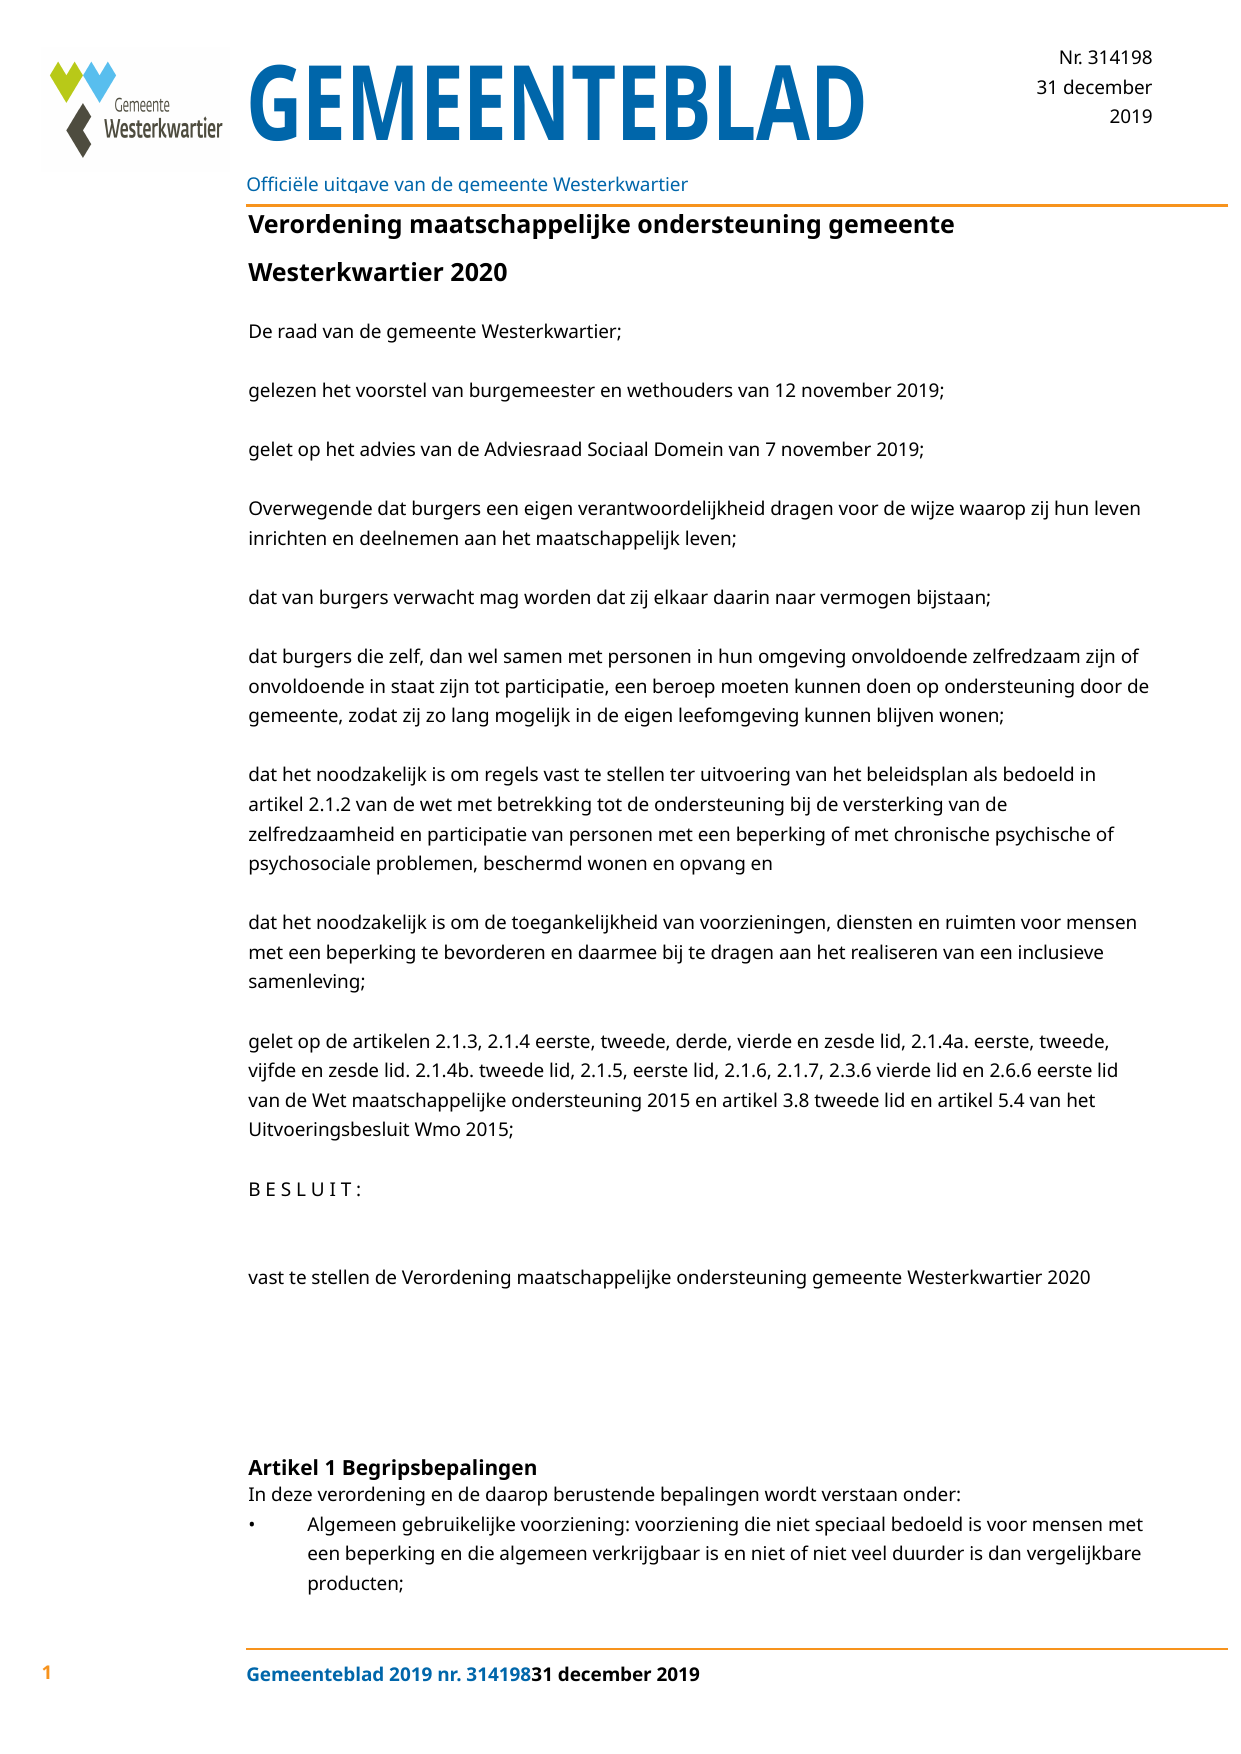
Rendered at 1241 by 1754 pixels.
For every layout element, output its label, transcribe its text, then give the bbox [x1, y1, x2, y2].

text vast te stellen de Verordening maatschappelijke ondersteuning gemeente Westerkwartier 2020 [248, 1264, 1152, 1290]
text Artikel 1 Begripsbepalingen [248, 1453, 1152, 1481]
text Verordening maatschappelijke ondersteuning gemeente Westerkwartier 2020 [248, 207, 1152, 288]
list Algemeen gebruikelijke voorziening: voorziening die niet speciaal bedoeld is voor mensen met een beperking en die algemeen verkrijgbaar is en niet of niet veel duurder is dan vergelijkbare producten; [248, 1511, 1152, 1596]
text gelet op het advies van de Adviesraad Sociaal Domein van 7 november 2019; [248, 436, 1152, 462]
text B E S L U I T : [248, 1176, 1152, 1202]
text dat van burgers verwacht mag worden dat zij elkaar daarin naar vermogen bijstaan; [248, 584, 1152, 610]
text dat het noodzakelijk is om regels vast te stellen ter uitvoering van het beleidsplan als bedoeld in artikel 2.1.2 van de wet met betrekking tot de ondersteuning bij de versterking van de zelfredzaamheid en participatie van personen met een beperking of met chronische psychische of psychosociale problemen, beschermd wonen en opvang en [248, 762, 1152, 876]
text dat burgers die zelf, dan wel samen met personen in hun omgeving onvoldoende zelfredzaam zijn of onvoldoende in staat zijn tot participatie, een beroep moeten kunnen doen op ondersteuning door de gemeente, zodat zij zo lang mogelijk in de eigen leefomgeving kunnen blijven wonen; [248, 643, 1152, 728]
text In deze verordening en de daarop berustende bepalingen wordt verstaan onder: [248, 1481, 1152, 1507]
text De raad van de gemeente Westerkwartier; [248, 318, 1152, 344]
text gelet op de artikelen 2.1.3, 2.1.4 eerste, tweede, derde, vierde en zesde lid, 2.1.4a. eerste, tweede, vijfde en zesde lid. 2.1.4b. tweede lid, 2.1.5, eerste lid, 2.1.6, 2.1.7, 2.3.6 vierde lid en 2.6.6 eerste lid van de Wet maatschappelijke ondersteuning 2015 en artikel 3.8 tweede lid en artikel 5.4 van het Uitvoeringsbesluit Wmo 2015; [248, 1028, 1152, 1142]
picture [41, 47, 231, 172]
text Overwegende dat burgers een eigen verantwoordelijkheid dragen voor de wijze waarop zij hun leven inrichten en deelnemen aan het maatschappelijk leven; [248, 495, 1152, 551]
text dat het noodzakelijk is om de toegankelijkheid van voorzieningen, diensten en ruimten voor mensen met een beperking te bevorderen en daarmee bij te dragen aan het realiseren van een inclusieve samenleving; [248, 909, 1152, 994]
text gelezen het voorstel van burgemeester en wethouders van 12 november 2019; [248, 377, 1152, 403]
